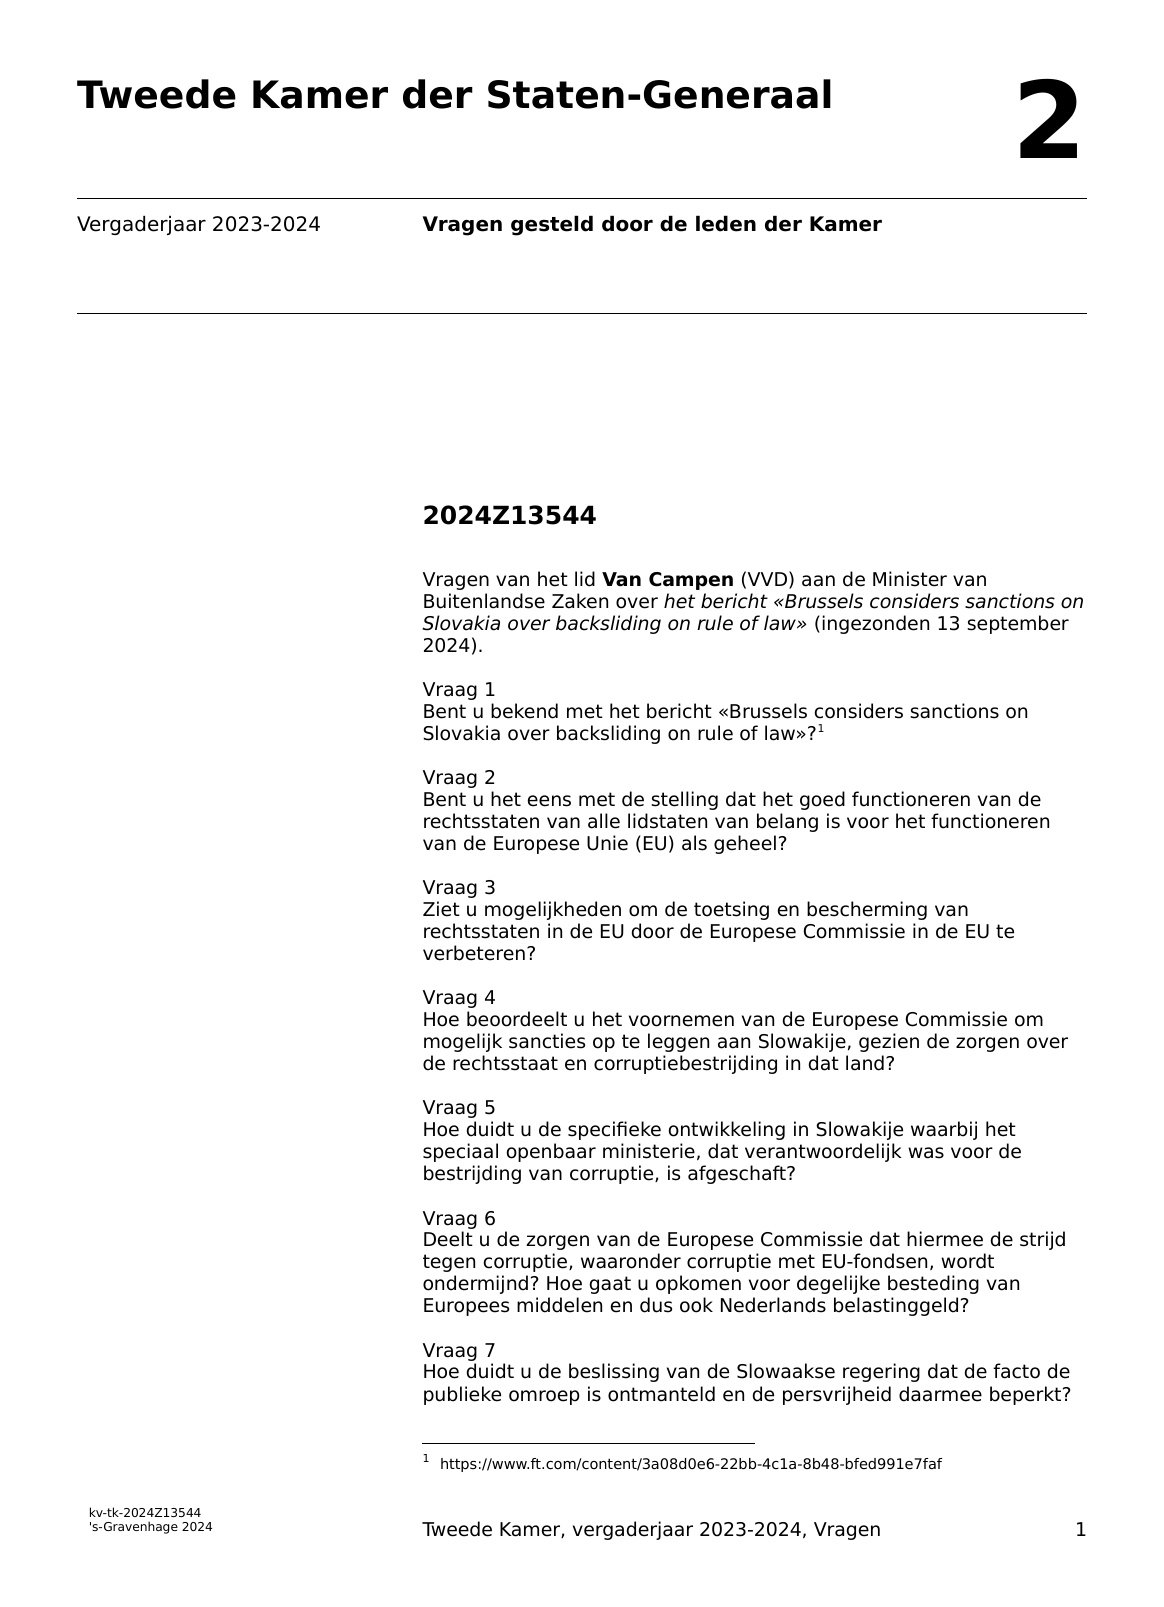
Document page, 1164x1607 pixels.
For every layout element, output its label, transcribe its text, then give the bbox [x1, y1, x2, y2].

text Vraag 4 [422, 987, 1087, 1009]
text Hoe duidt u de beslissing van de Slowaakse regering dat de facto de publieke omroep is ontmanteld en de persvrijheid daarmee beperkt? [422, 1361, 1087, 1405]
table_cell Vergaderjaar 2023-2024 [77, 199, 422, 313]
text Vraag 3 [422, 877, 1087, 899]
text Ziet u mogelijkheden om de toetsing en bescherming van rechtsstaten in de EU door de Europese Commissie in de EU te verbeteren? [422, 899, 1087, 965]
text Bent u het eens met de stelling dat het goed functioneren van de rechtsstaten van alle lidstaten van belang is voor het functioneren van de Europese Unie (EU) als geheel? [422, 789, 1087, 855]
text Vraag 6 [422, 1207, 1087, 1229]
text Vraag 5 [422, 1097, 1087, 1119]
text Vraag 2 [422, 767, 1087, 789]
text Bent u bekend met het bericht «Brussels considers sanctions on Slovakia over backsliding on rule of law»? [422, 701, 1087, 745]
table_header Tweede Kamer der Staten-Generaal [77, 59, 886, 198]
text 's-Gravenhage 2024 [88, 1520, 323, 1534]
text kv-tk-2024Z13544 [88, 1506, 323, 1520]
text Deelt u de zorgen van de Europese Commissie dat hiermee de strijd tegen corruptie, waaronder corruptie met EU-fondsen, wordt ondermijnd? Hoe gaat u opkomen voor degelijke besteding van Europees middelen en dus ook Nederlands belastinggeld? [422, 1229, 1087, 1317]
text Hoe duidt u de specifieke ontwikkeling in Slowakije waarbij het speciaal openbaar ministerie, dat verantwoordelijk was voor de bestrijding van corruptie, is afgeschaft? [422, 1119, 1087, 1185]
text Vraag 1 [422, 679, 1087, 701]
text https://www.ft.com/content/3a08d0e6-22bb-4c1a-8b48-bfed991e7faf [422, 1452, 1087, 1474]
text Vraag 7 [422, 1339, 1087, 1361]
table_cell Vragen gesteld door de leden der Kamer [422, 199, 1087, 313]
text Vragen van het lid Van Campen (VVD) aan de Minister van Buitenlandse Zaken over het bericht «Brussels considers sanctions on Slovakia over backsliding on rule of law» (ingezonden 13 september 2024). [422, 569, 1087, 657]
text Hoe beoordeelt u het voornemen van de Europese Commissie om mogelijk sancties op te leggen aan Slowakije, gezien de zorgen over de rechtsstaat en corruptiebestrijding in dat land? [422, 1009, 1087, 1075]
table_header 2 [886, 59, 1087, 198]
text 2024Z13544 [422, 501, 1087, 531]
